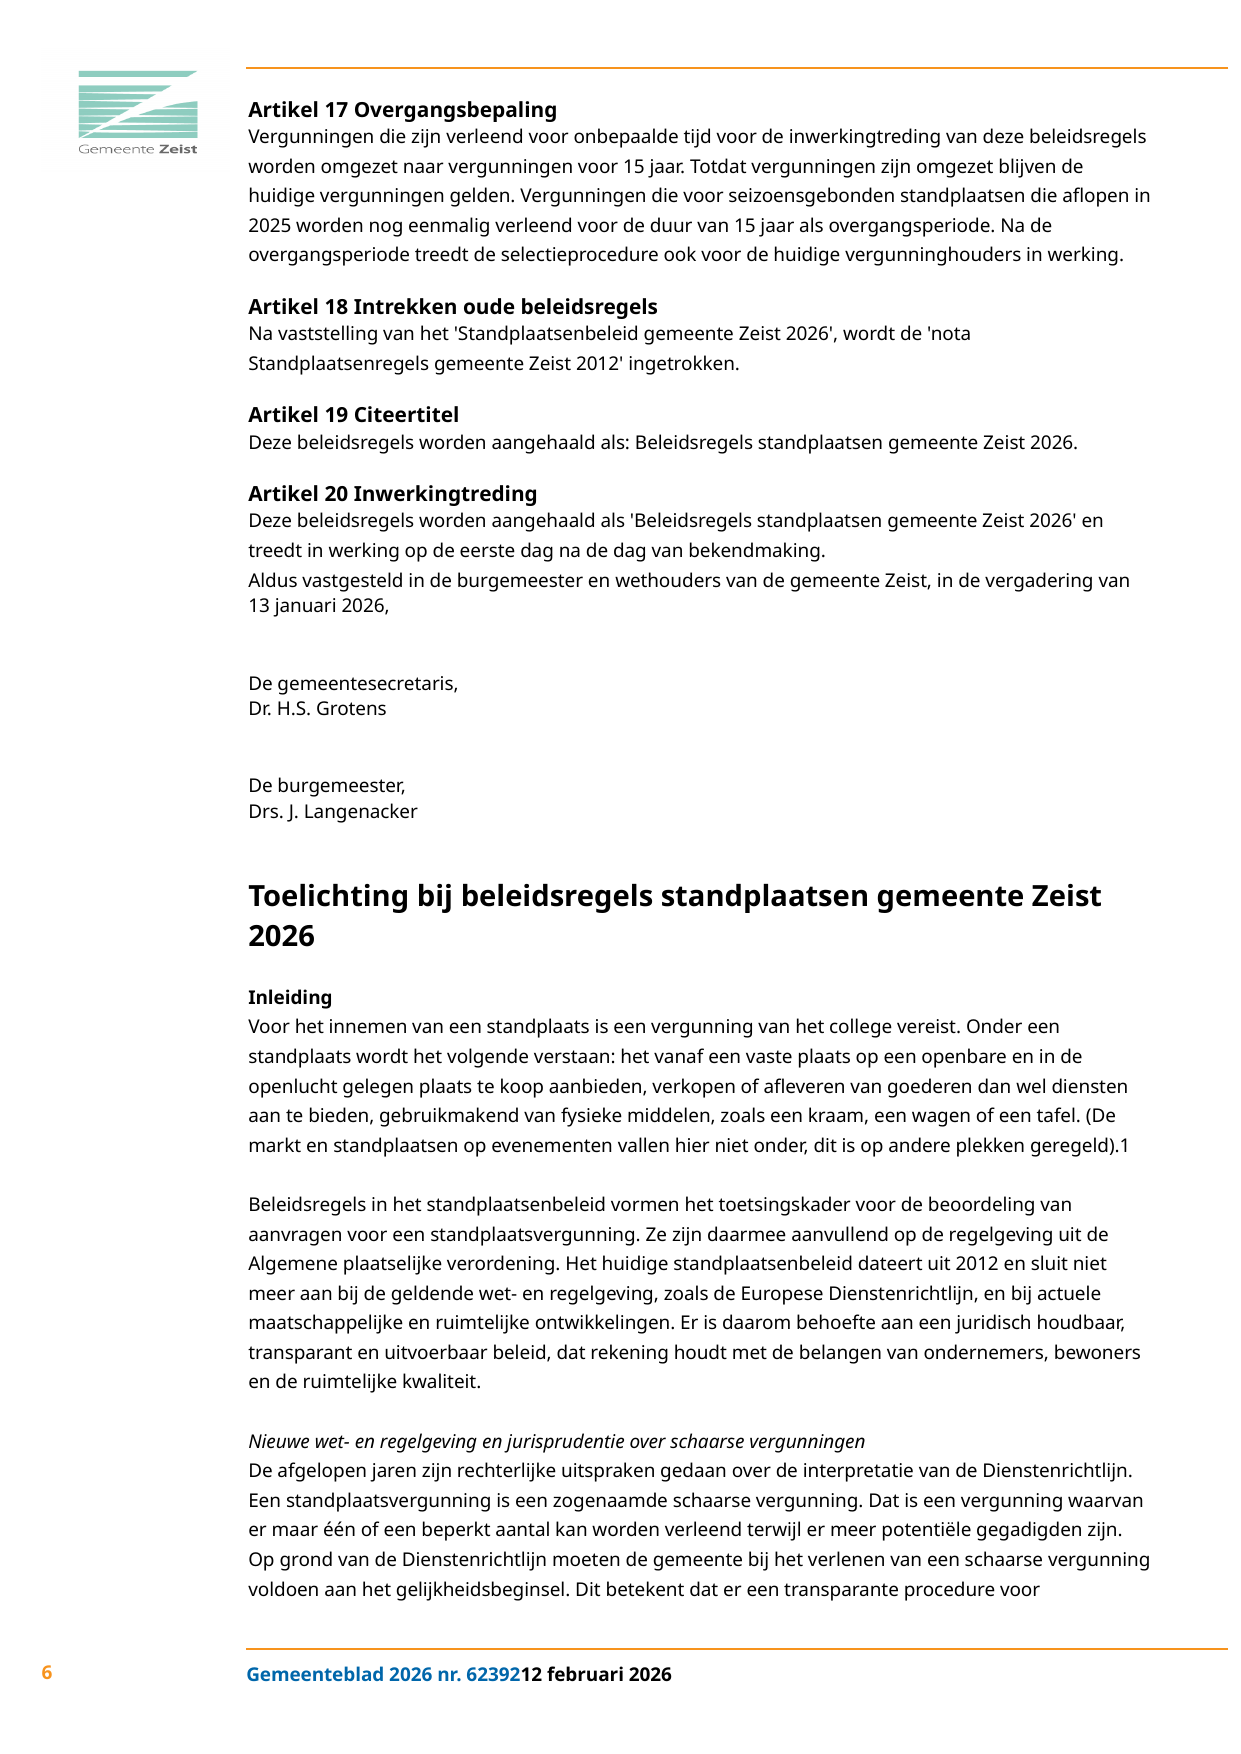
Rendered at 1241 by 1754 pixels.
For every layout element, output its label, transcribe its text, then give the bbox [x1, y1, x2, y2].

text Drs. J. Langenacker [248, 798, 1152, 824]
text Toelichting bij beleidsregels standplaatsen gemeente Zeist 2026 [248, 876, 1152, 955]
text Na vaststelling van het 'Standplaatsenbeleid gemeente Zeist 2026', wordt de 'nota Standplaatsenregels gemeente Zeist 2012' ingetrokken. [248, 320, 1152, 376]
text De burgemeester, [248, 773, 1152, 798]
text Artikel 18 Intrekken oude beleidsregels [248, 292, 1152, 320]
text Deze beleidsregels worden aangehaald als 'Beleidsregels standplaatsen gemeente Zeist 2026' en treedt in werking op de eerste dag na de dag van bekendmaking. [248, 508, 1152, 563]
text Vergunningen die zijn verleend voor onbepaalde tijd voor de inwerkingtreding van deze beleidsregels worden omgezet naar vergunningen voor 15 jaar. Totdat vergunningen zijn omgezet blijven de huidige vergunningen gelden. Vergunningen die voor seizoensgebonden standplaatsen die aflopen in 2025 worden nog eenmalig verleend voor de duur van 15 jaar als overgangsperiode. Na de overgangsperiode treedt de selectieprocedure ook voor de huidige vergunninghouders in werking. [248, 123, 1152, 267]
text De afgelopen jaren zijn rechterlijke uitspraken gedaan over de interpretatie van de Dienstenrichtlijn. Een standplaatsvergunning is een zogenaamde schaarse vergunning. Dat is een vergunning waarvan er maar één of een beperkt aantal kan worden verleend terwijl er meer potentiële gegadigden zijn. Op grond van de Dienstenrichtlijn moeten de gemeente bij het verlenen van een schaarse vergunning voldoen aan het gelijkheidsbeginsel. Dit betekent dat er een transparante procedure voor [248, 1457, 1152, 1602]
text Dr. H.S. Grotens [248, 696, 1152, 721]
text Artikel 19 Citeertitel [248, 400, 1152, 429]
text Aldus vastgesteld in de burgemeester en wethouders van de gemeente Zeist, in de vergadering van 13 januari 2026, [248, 567, 1152, 618]
text Inleiding [248, 984, 1152, 1010]
text Artikel 17 Overgangsbepaling [248, 95, 1152, 123]
text De gemeentesecretaris, [248, 670, 1152, 696]
text Nieuwe wet- en regelgeving en jurisprudentie over schaarse vergunningen [248, 1428, 1152, 1454]
text Artikel 20 Inwerkingtreding [248, 479, 1152, 508]
text Deze beleidsregels worden aangehaald als: Beleidsregels standplaatsen gemeente Zeist 2026. [248, 429, 1152, 454]
text Beleidsregels in het standplaatsenbeleid vormen het toetsingskader voor de beoordeling van aanvragen voor een standplaatsvergunning. Ze zijn daarmee aanvullend op de regelgeving uit de Algemene plaatselijke verordening. Het huidige standplaatsenbeleid dateert uit 2012 en sluit niet meer aan bij de geldende wet- en regelgeving, zoals de Europese Dienstenrichtlijn, en bij actuele maatschappelijke en ruimtelijke ontwikkelingen. Er is daarom behoefte aan een juridisch houdbaar, transparant en uitvoerbaar beleid, dat rekening houdt met de belangen van ondernemers, bewoners en de ruimtelijke kwaliteit. [248, 1191, 1152, 1394]
picture [41, 47, 231, 172]
text Voor het innemen van een standplaats is een vergunning van het college vereist. Onder een standplaats wordt het volgende verstaan: het vanaf een vaste plaats op een openbare en in de openlucht gelegen plaats te koop aanbieden, verkopen of afleveren van goederen dan wel diensten aan te bieden, gebruikmakend van fysieke middelen, zoals een kraam, een wagen of een tafel. (De markt en standplaatsen op evenementen vallen hier niet onder, dit is op andere plekken geregeld).1 [248, 1014, 1152, 1158]
